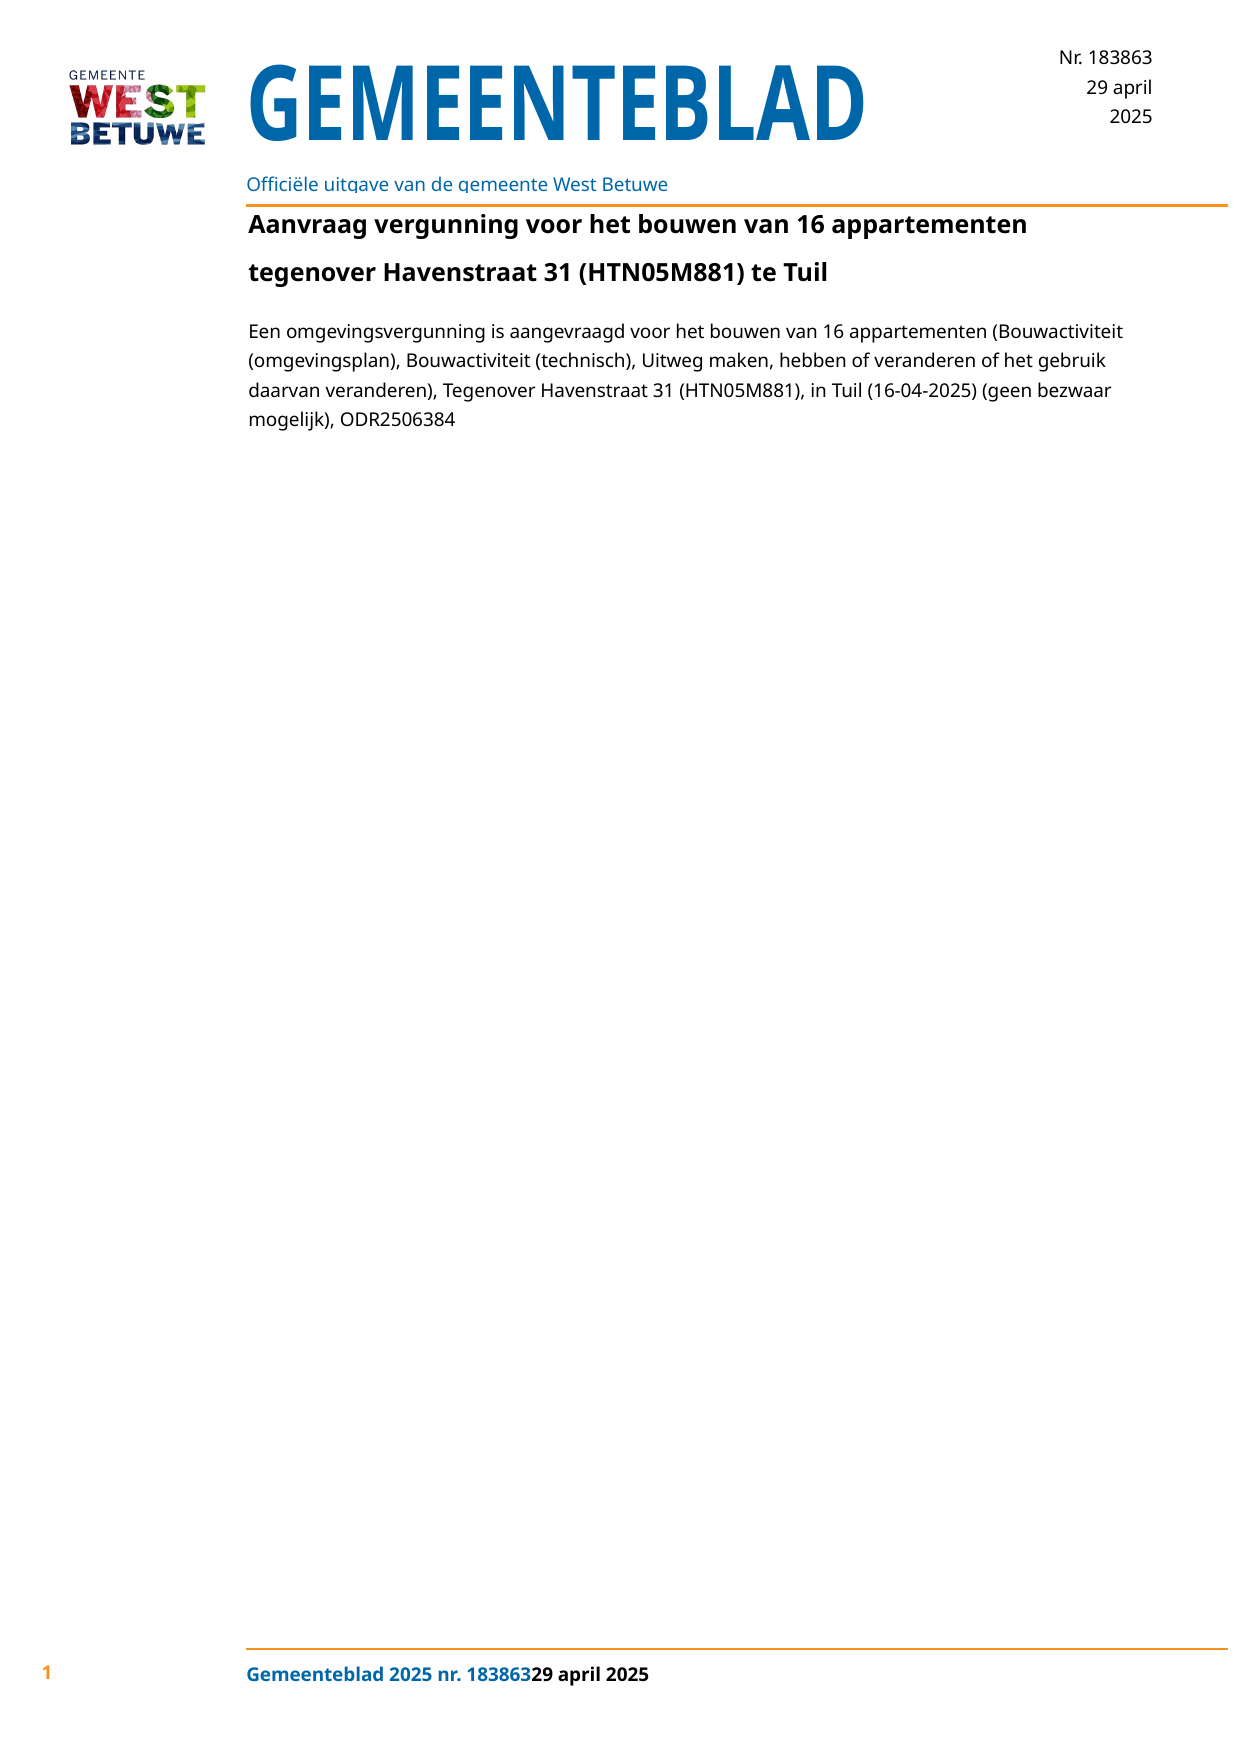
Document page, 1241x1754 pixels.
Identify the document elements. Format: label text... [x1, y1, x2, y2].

picture [41, 47, 231, 172]
text Aanvraag vergunning voor het bouwen van 16 appartementen tegenover Havenstraat 31 (HTN05M881) te Tuil [248, 207, 1152, 288]
text Een omgevingsvergunning is aangevraagd voor het bouwen van 16 appartementen (Bouwactiviteit (omgevingsplan), Bouwactiviteit (technisch), Uitweg maken, hebben of veranderen of het gebruik daarvan veranderen), Tegenover Havenstraat 31 (HTN05M881), in Tuil (16-04-2025) (geen bezwaar mogelijk), ODR2506384 [248, 318, 1152, 432]
